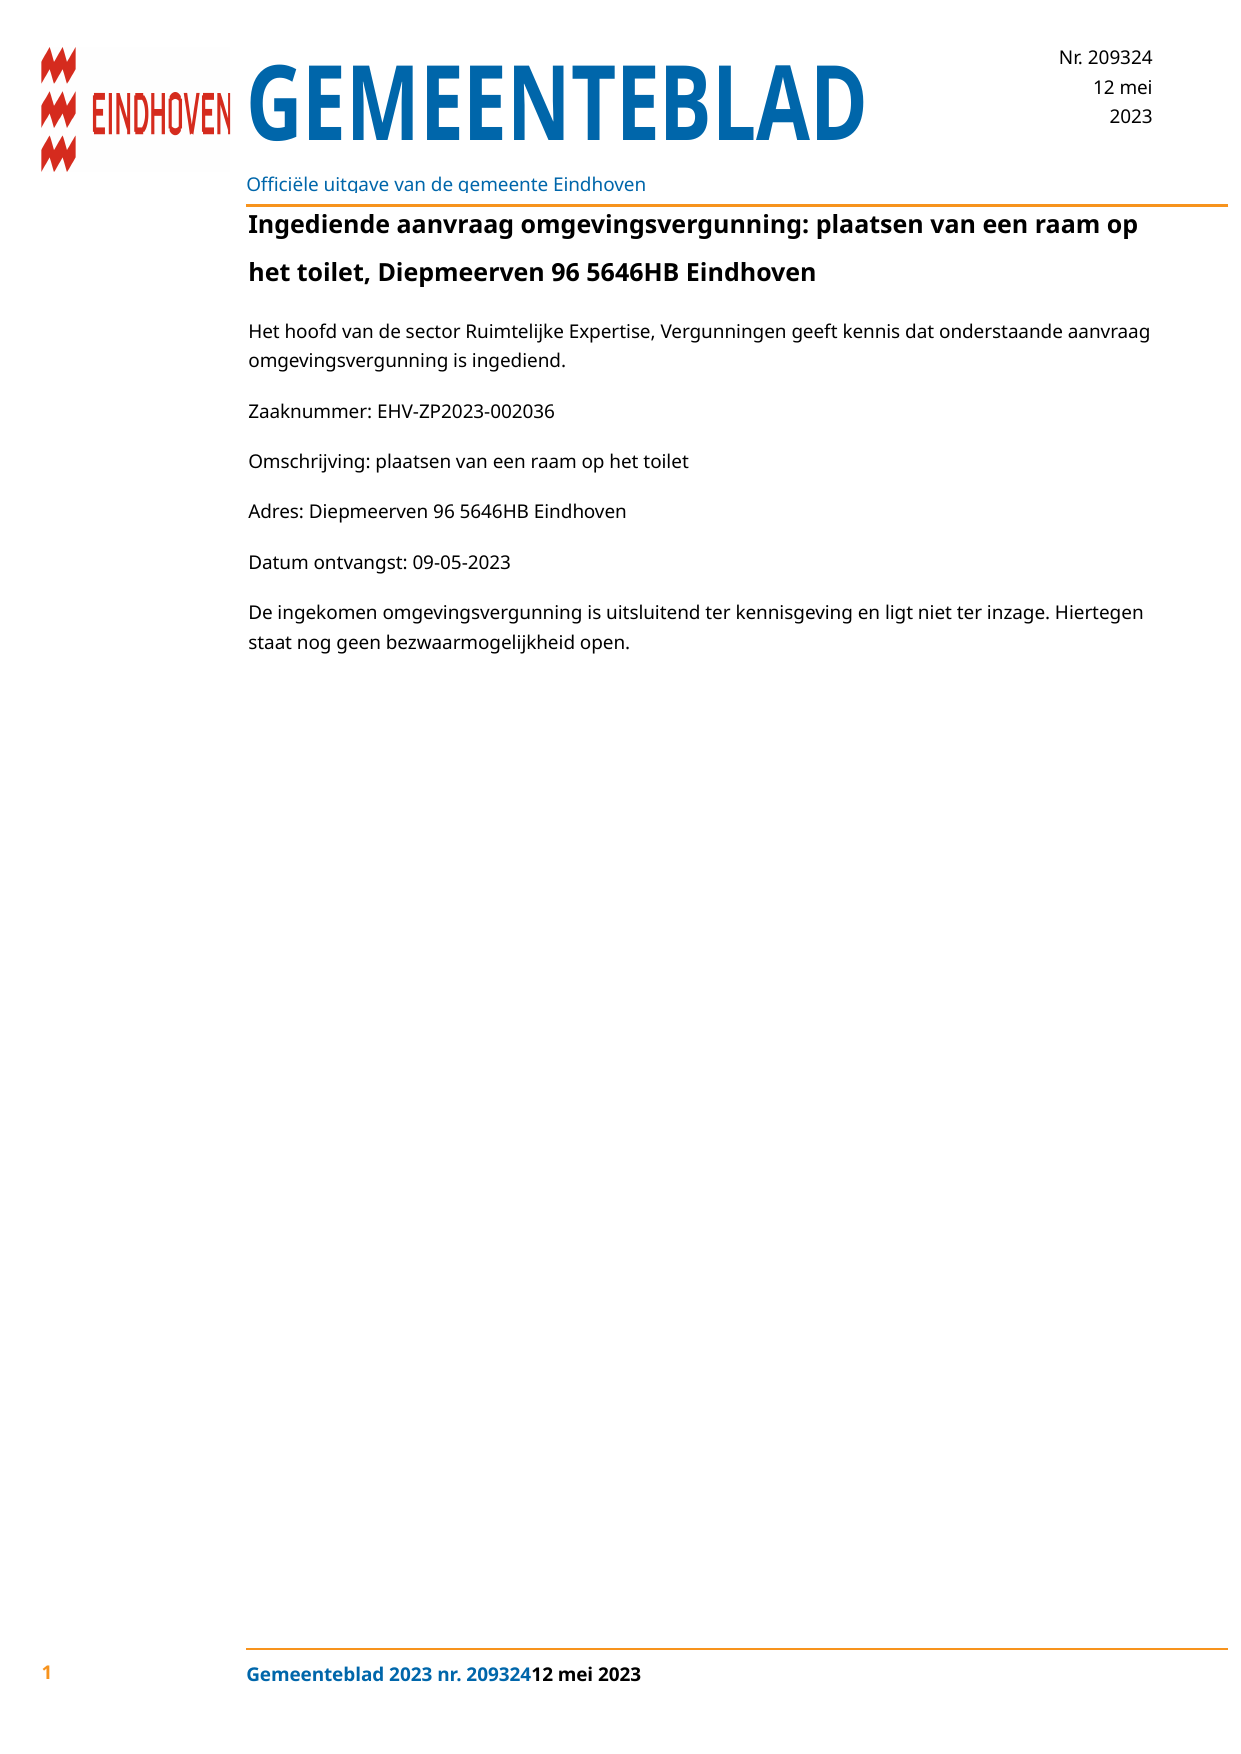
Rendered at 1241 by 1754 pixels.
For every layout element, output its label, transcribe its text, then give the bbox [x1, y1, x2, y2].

text Het hoofd van de sector Ruimtelijke Expertise, Vergunningen geeft kennis dat onderstaande aanvraag omgevingsvergunning is ingediend. [248, 318, 1152, 373]
text Adres: Diepmeerven 96 5646HB Eindhoven [248, 499, 1152, 524]
picture [41, 47, 231, 172]
text Zaaknummer: EHV-ZP2023-002036 [248, 398, 1152, 424]
text Omschrijving: plaatsen van een raam op het toilet [248, 448, 1152, 474]
text Ingediende aanvraag omgevingsvergunning: plaatsen van een raam op het toilet, Diepmeerven 96 5646HB Eindhoven [248, 207, 1152, 288]
text Datum ontvangst: 09-05-2023 [248, 549, 1152, 575]
text De ingekomen omgevingsvergunning is uitsluitend ter kennisgeving en ligt niet ter inzage. Hiertegen staat nog geen bezwaarmogelijkheid open. [248, 599, 1152, 655]
